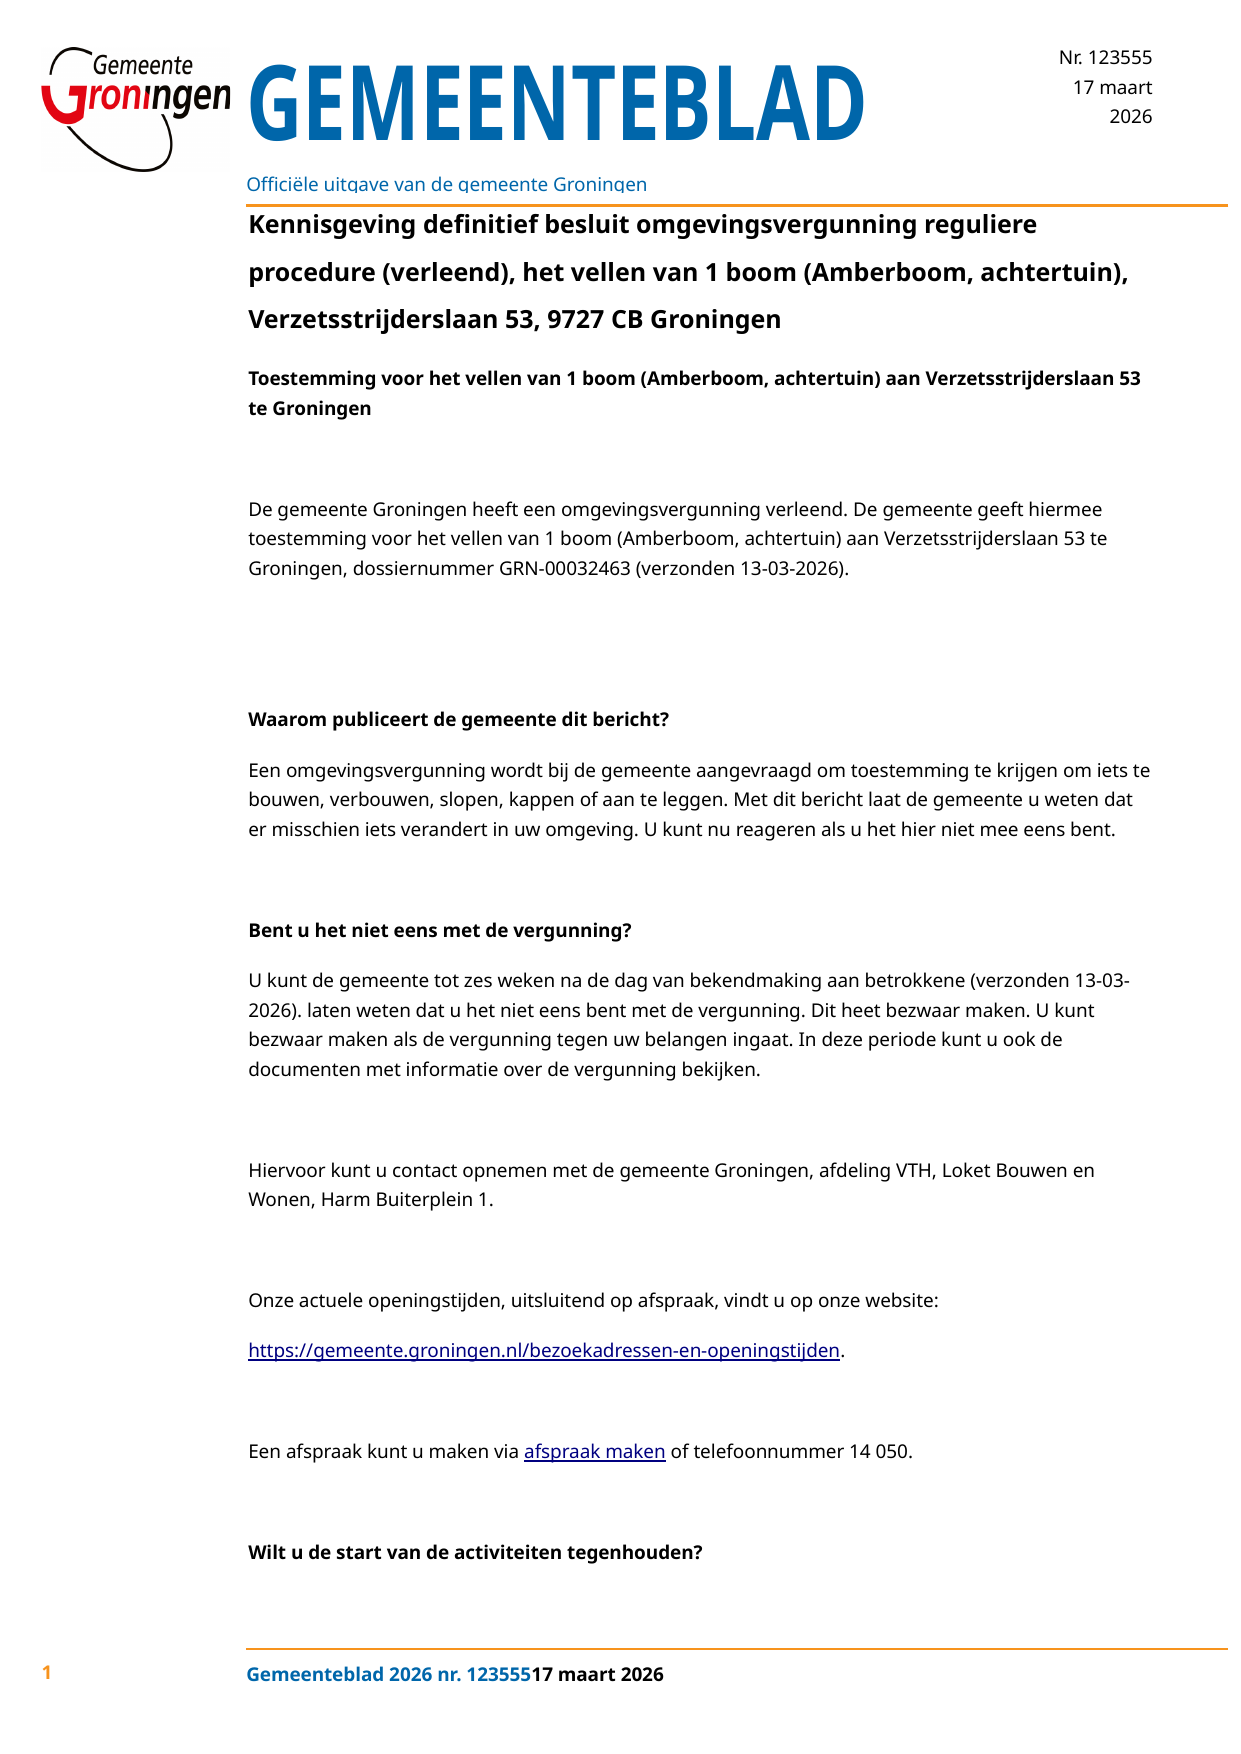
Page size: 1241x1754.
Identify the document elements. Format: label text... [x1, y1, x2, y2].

text https://gemeente.groningen.nl/bezoekadressen-en-openingstijden. [248, 1338, 1152, 1363]
text U kunt de gemeente tot zes weken na de dag van bekendmaking aan betrokkene (verzonden 13-03-2026). laten weten dat u het niet eens bent met de vergunning. Dit heet bezwaar maken. U kunt bezwaar maken als de vergunning tegen uw belangen ingaat. In deze periode kunt u ook de documenten met informatie over de vergunning bekijken. [248, 967, 1152, 1082]
text Wilt u de start van de activiteiten tegenhouden? [248, 1539, 1152, 1565]
text Hiervoor kunt u contact opnemen met de gemeente Groningen, afdeling VTH, Loket Bouwen en Wonen, Harm Buiterplein 1. [248, 1157, 1152, 1212]
picture [41, 47, 231, 172]
text Toestemming voor het vellen van 1 boom (Amberboom, achtertuin) aan Verzetsstrijderslaan 53 te Groningen [248, 366, 1152, 421]
text Een omgevingsvergunning wordt bij de gemeente aangevraagd om toestemming te krijgen om iets te bouwen, verbouwen, slopen, kappen of aan te leggen. Met dit bericht laat de gemeente u weten dat er misschien iets verandert in uw omgeving. U kunt nu reageren als u het hier niet mee eens bent. [248, 757, 1152, 842]
text Kennisgeving definitief besluit omgevingsvergunning reguliere procedure (verleend), het vellen van 1 boom (Amberboom, achtertuin), Verzetsstrijderslaan 53, 9727 CB Groningen [248, 207, 1152, 336]
text Bent u het niet eens met de vergunning? [248, 917, 1152, 942]
text Onze actuele openingstijden, uitsluitend op afspraak, vindt u op onze website: [248, 1287, 1152, 1313]
text Waarom publiceert de gemeente dit bericht? [248, 706, 1152, 732]
text De gemeente Groningen heeft een omgevingsvergunning verleend. De gemeente geeft hiermee toestemming voor het vellen van 1 boom (Amberboom, achtertuin) aan Verzetsstrijderslaan 53 te Groningen, dossiernummer GRN-00032463 (verzonden 13-03-2026). [248, 496, 1152, 581]
text Een afspraak kunt u maken via afspraak maken of telefoonnummer 14 050. [248, 1438, 1152, 1464]
